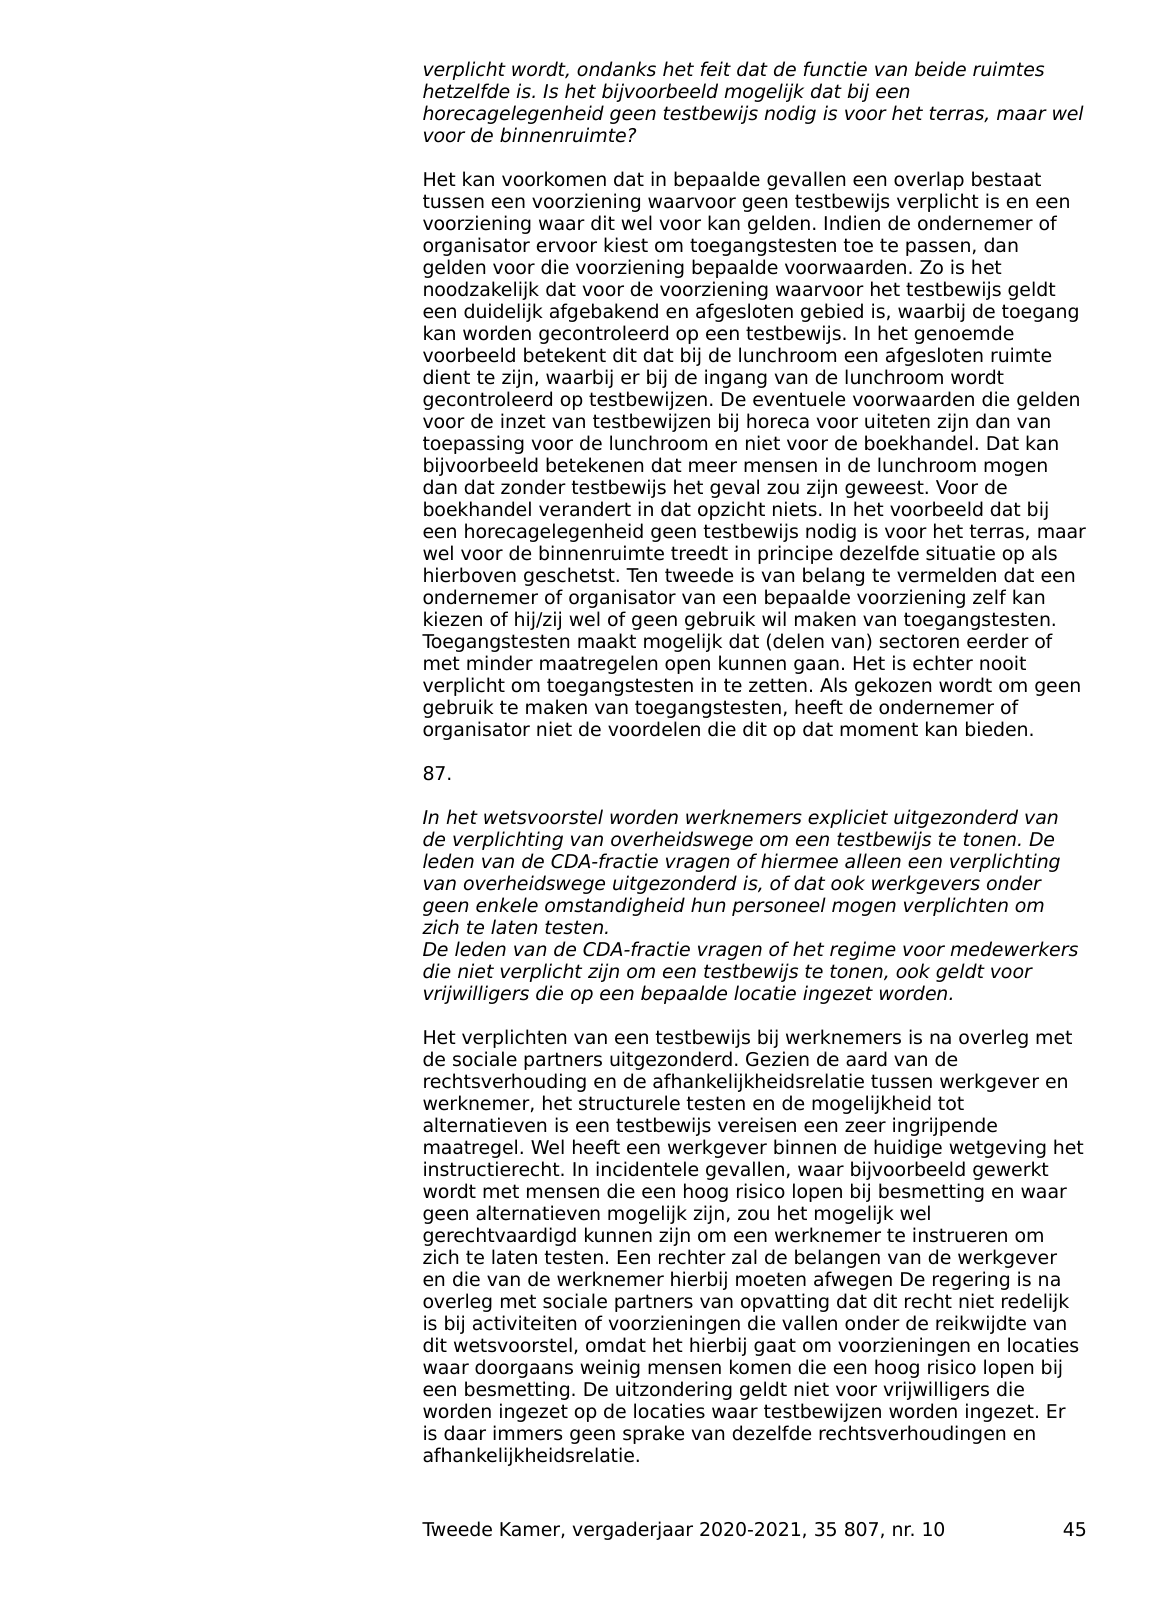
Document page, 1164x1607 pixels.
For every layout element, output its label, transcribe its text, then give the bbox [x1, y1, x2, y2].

text Het kan voorkomen dat in bepaalde gevallen een overlap bestaat tussen een voorziening waarvoor geen testbewijs verplicht is en een voorziening waar dit wel voor kan gelden. Indien de ondernemer of organisator ervoor kiest om toegangstesten toe te passen, dan gelden voor die voorziening bepaalde voorwaarden. Zo is het noodzakelijk dat voor de voorziening waarvoor het testbewijs geldt een duidelijk afgebakend en afgesloten gebied is, waarbij de toegang kan worden gecontroleerd op een testbewijs. In het genoemde voorbeeld betekent dit dat bij de lunchroom een afgesloten ruimte dient te zijn, waarbij er bij de ingang van de lunchroom wordt gecontroleerd op testbewijzen. De eventuele voorwaarden die gelden voor de inzet van testbewijzen bij horeca voor uiteten zijn dan van toepassing voor de lunchroom en niet voor de boekhandel. Dat kan bijvoorbeeld betekenen dat meer mensen in de lunchroom mogen dan dat zonder testbewijs het geval zou zijn geweest. Voor de boekhandel verandert in dat opzicht niets. In het voorbeeld dat bij een horecagelegenheid geen testbewijs nodig is voor het terras, maar wel voor de binnenruimte treedt in principe dezelfde situatie op als hierboven geschetst. Ten tweede is van belang te vermelden dat een ondernemer of organisator van een bepaalde voorziening zelf kan kiezen of hij/zij wel of geen gebruik wil maken van toegangstesten. Toegangstesten maakt mogelijk dat (delen van) sectoren eerder of met minder maatregelen open kunnen gaan. Het is echter nooit verplicht om toegangstesten in te zetten. Als gekozen wordt om geen gebruik te maken van toegangstesten, heeft de ondernemer of organisator niet de voordelen die dit op dat moment kan bieden. [422, 169, 1087, 741]
text De leden van de CDA-fractie vragen of het regime voor medewerkers die niet verplicht zijn om een testbewijs te tonen, ook geldt voor vrijwilligers die op een bepaalde locatie ingezet worden. [422, 939, 1087, 1005]
text 87. [422, 763, 1087, 785]
text verplicht wordt, ondanks het feit dat de functie van beide ruimtes hetzelfde is. Is het bijvoorbeeld mogelijk dat bij een horecagelegenheid geen testbewijs nodig is voor het terras, maar wel voor de binnenruimte? [422, 59, 1087, 147]
text In het wetsvoorstel worden werknemers expliciet uitgezonderd van de verplichting van overheidswege om een testbewijs te tonen. De leden van de CDA-fractie vragen of hiermee alleen een verplichting van overheidswege uitgezonderd is, of dat ook werkgevers onder geen enkele omstandigheid hun personeel mogen verplichten om zich te laten testen. [422, 807, 1087, 939]
text Het verplichten van een testbewijs bij werknemers is na overleg met de sociale partners uitgezonderd. Gezien de aard van de rechtsverhouding en de afhankelijkheidsrelatie tussen werkgever en werknemer, het structurele testen en de mogelijkheid tot alternatieven is een testbewijs vereisen een zeer ingrijpende maatregel. Wel heeft een werkgever binnen de huidige wetgeving het instructierecht. In incidentele gevallen, waar bijvoorbeeld gewerkt wordt met mensen die een hoog risico lopen bij besmetting en waar geen alternatieven mogelijk zijn, zou het mogelijk wel gerechtvaardigd kunnen zijn om een werknemer te instrueren om zich te laten testen. Een rechter zal de belangen van de werkgever en die van de werknemer hierbij moeten afwegen De regering is na overleg met sociale partners van opvatting dat dit recht niet redelijk is bij activiteiten of voorzieningen die vallen onder de reikwijdte van dit wetsvoorstel, omdat het hierbij gaat om voorzieningen en locaties waar doorgaans weinig mensen komen die een hoog risico lopen bij een besmetting. De uitzondering geldt niet voor vrijwilligers die worden ingezet op de locaties waar testbewijzen worden ingezet. Er is daar immers geen sprake van dezelfde rechtsverhoudingen en afhankelijkheidsrelatie. [422, 1027, 1087, 1467]
